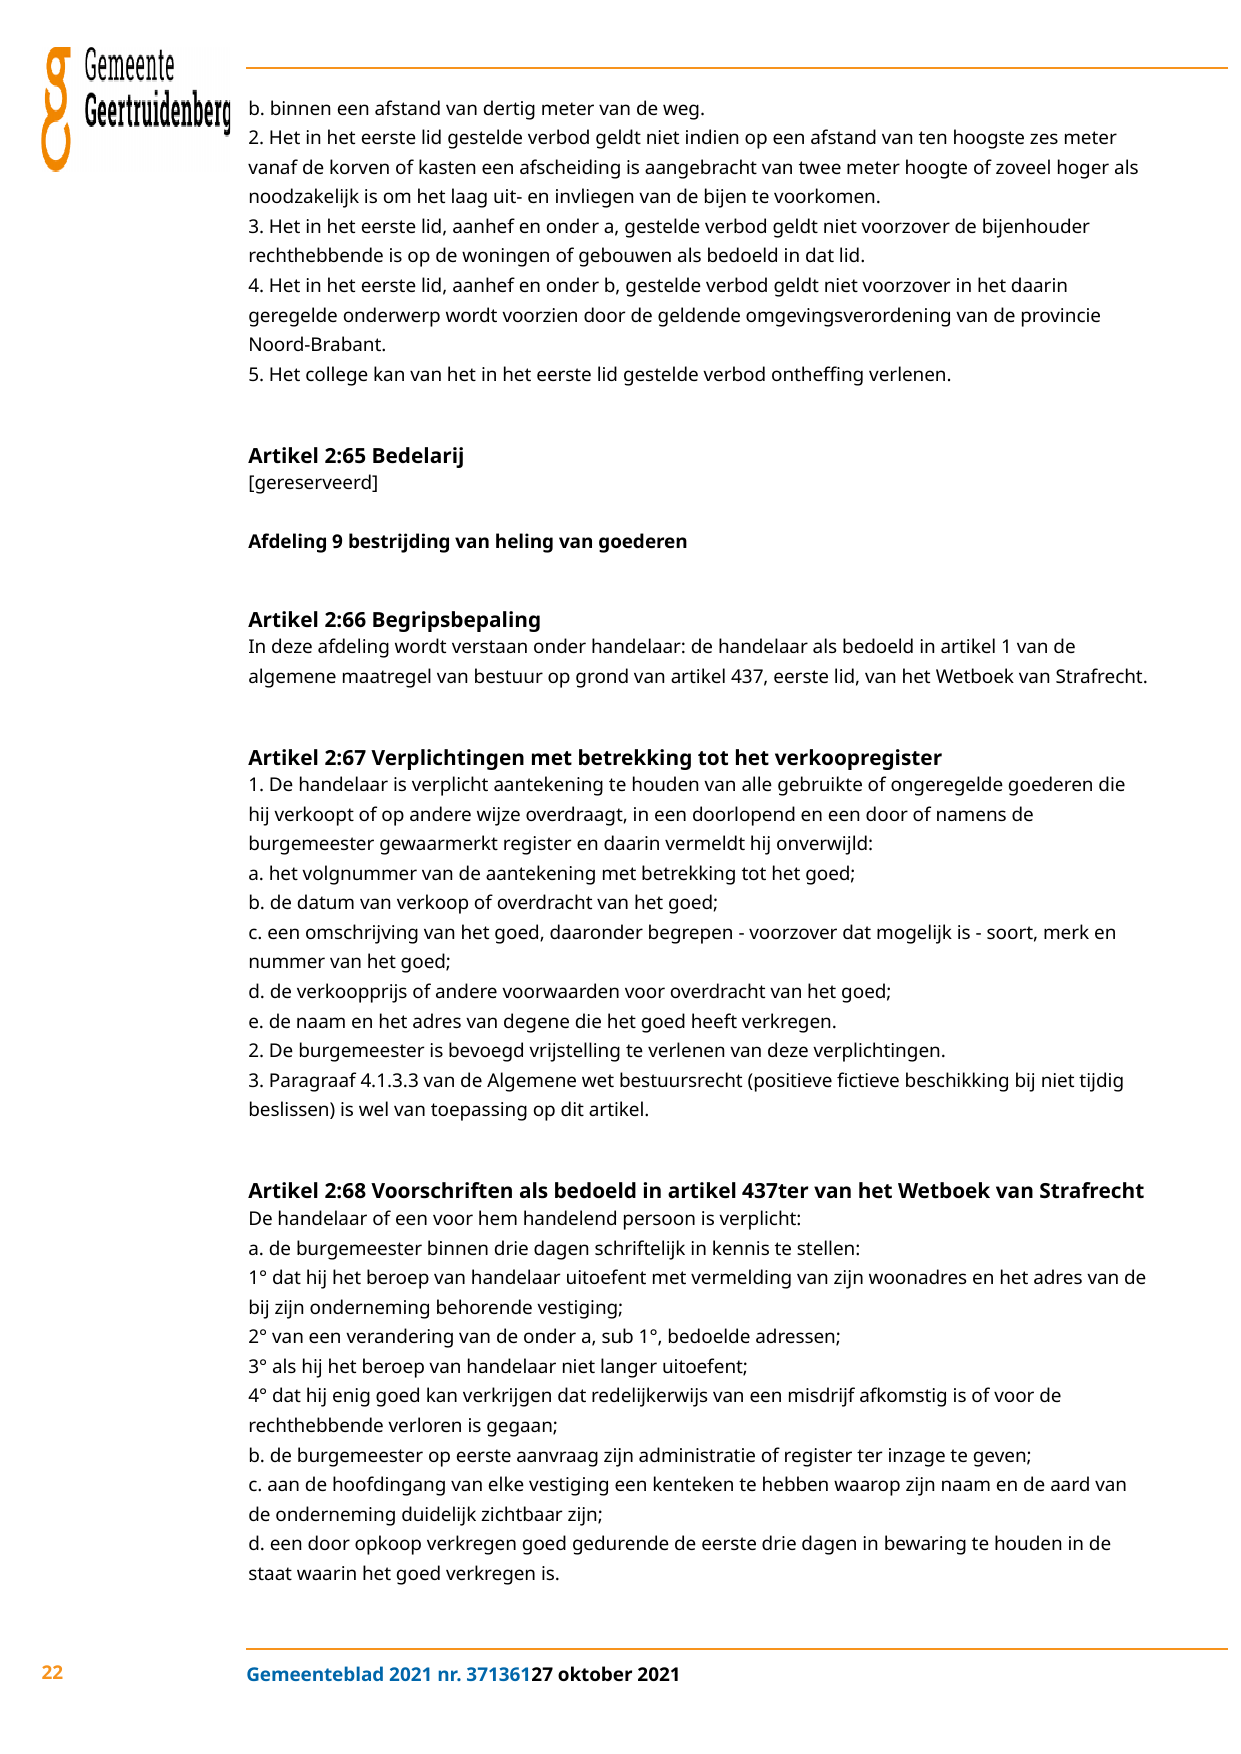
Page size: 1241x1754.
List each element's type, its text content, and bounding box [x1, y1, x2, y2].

text d. de verkoopprijs of andere voorwaarden voor overdracht van het goed; [248, 978, 1152, 1004]
text Artikel 2:67 Verplichtingen met betrekking tot het verkoopregister [248, 743, 1152, 771]
picture [41, 47, 231, 172]
text a. het volgnummer van de aantekening met betrekking tot het goed; [248, 860, 1152, 886]
text e. de naam en het adres van degene die het goed heeft verkregen. [248, 1008, 1152, 1034]
text b. de datum van verkoop of overdracht van het goed; [248, 889, 1152, 915]
text a. de burgemeester binnen drie dagen schriftelijk in kennis te stellen: [248, 1235, 1152, 1260]
text 4° dat hij enig goed kan verkrijgen dat redelijkerwijs van een misdrijf afkomstig is of voor de rechthebbende verloren is gegaan; [248, 1383, 1152, 1438]
text c. een omschrijving van het goed, daaronder begrepen - voorzover dat mogelijk is - soort, merk en nummer van het goed; [248, 919, 1152, 974]
text 5. Het college kan van het in het eerste lid gestelde verbod ontheffing verlenen. [248, 361, 1152, 387]
text In deze afdeling wordt verstaan onder handelaar: de handelaar als bedoeld in artikel 1 van de algemene maatregel van bestuur op grond van artikel 437, eerste lid, van het Wetboek van Strafrecht. [248, 633, 1152, 688]
text 2. Het in het eerste lid gestelde verbod geldt niet indien op een afstand van ten hoogste zes meter vanaf de korven of kasten een afscheiding is aangebracht van twee meter hoogte of zoveel hoger als noodzakelijk is om het laag uit- en invliegen van de bijen te voorkomen. [248, 124, 1152, 209]
text b. de burgemeester op eerste aanvraag zijn administratie of register ter inzage te geven; [248, 1442, 1152, 1467]
text 1. De handelaar is verplicht aantekening te houden van alle gebruikte of ongeregelde goederen die hij verkoopt of op andere wijze overdraagt, in een doorlopend en een door of namens de burgemeester gewaarmerkt register en daarin vermeldt hij onverwijld: [248, 771, 1152, 856]
text Artikel 2:66 Begripsbepaling [248, 605, 1152, 633]
text 3° als hij het beroep van handelaar niet langer uitoefent; [248, 1353, 1152, 1379]
text 3. Het in het eerste lid, aanhef en onder a, gestelde verbod geldt niet voorzover de bijenhouder rechthebbende is op de woningen of gebouwen als bedoeld in dat lid. [248, 213, 1152, 268]
text 2. De burgemeester is bevoegd vrijstelling te verlenen van deze verplichtingen. [248, 1037, 1152, 1063]
text Artikel 2:65 Bedelarij [248, 441, 1152, 469]
text 1° dat hij het beroep van handelaar uitoefent met vermelding van zijn woonadres en het adres van de bij zijn onderneming behorende vestiging; [248, 1264, 1152, 1319]
text Artikel 2:68 Voorschriften als bedoeld in artikel 437ter van het Wetboek van Strafrecht [248, 1177, 1152, 1205]
text d. een door opkoop verkregen goed gedurende de eerste drie dagen in bewaring te houden in de staat waarin het goed verkregen is. [248, 1531, 1152, 1586]
text 4. Het in het eerste lid, aanhef en onder b, gestelde verbod geldt niet voorzover in het daarin geregelde onderwerp wordt voorzien door de geldende omgevingsverordening van de provincie Noord-Brabant. [248, 272, 1152, 357]
text De handelaar of een voor hem handelend persoon is verplicht: [248, 1205, 1152, 1231]
text c. aan de hoofdingang van elke vestiging een kenteken te hebben waarop zijn naam en de aard van de onderneming duidelijk zichtbaar zijn; [248, 1471, 1152, 1527]
text Afdeling 9 bestrijding van heling van goederen [248, 529, 1152, 554]
text [gereserveerd] [248, 469, 1152, 495]
text b. binnen een afstand van dertig meter van de weg. [248, 95, 1152, 121]
text 3. Paragraaf 4.1.3.3 van de Algemene wet bestuursrecht (positieve fictieve beschikking bij niet tijdig beslissen) is wel van toepassing op dit artikel. [248, 1067, 1152, 1122]
text 2° van een verandering van de onder a, sub 1°, bedoelde adressen; [248, 1323, 1152, 1349]
